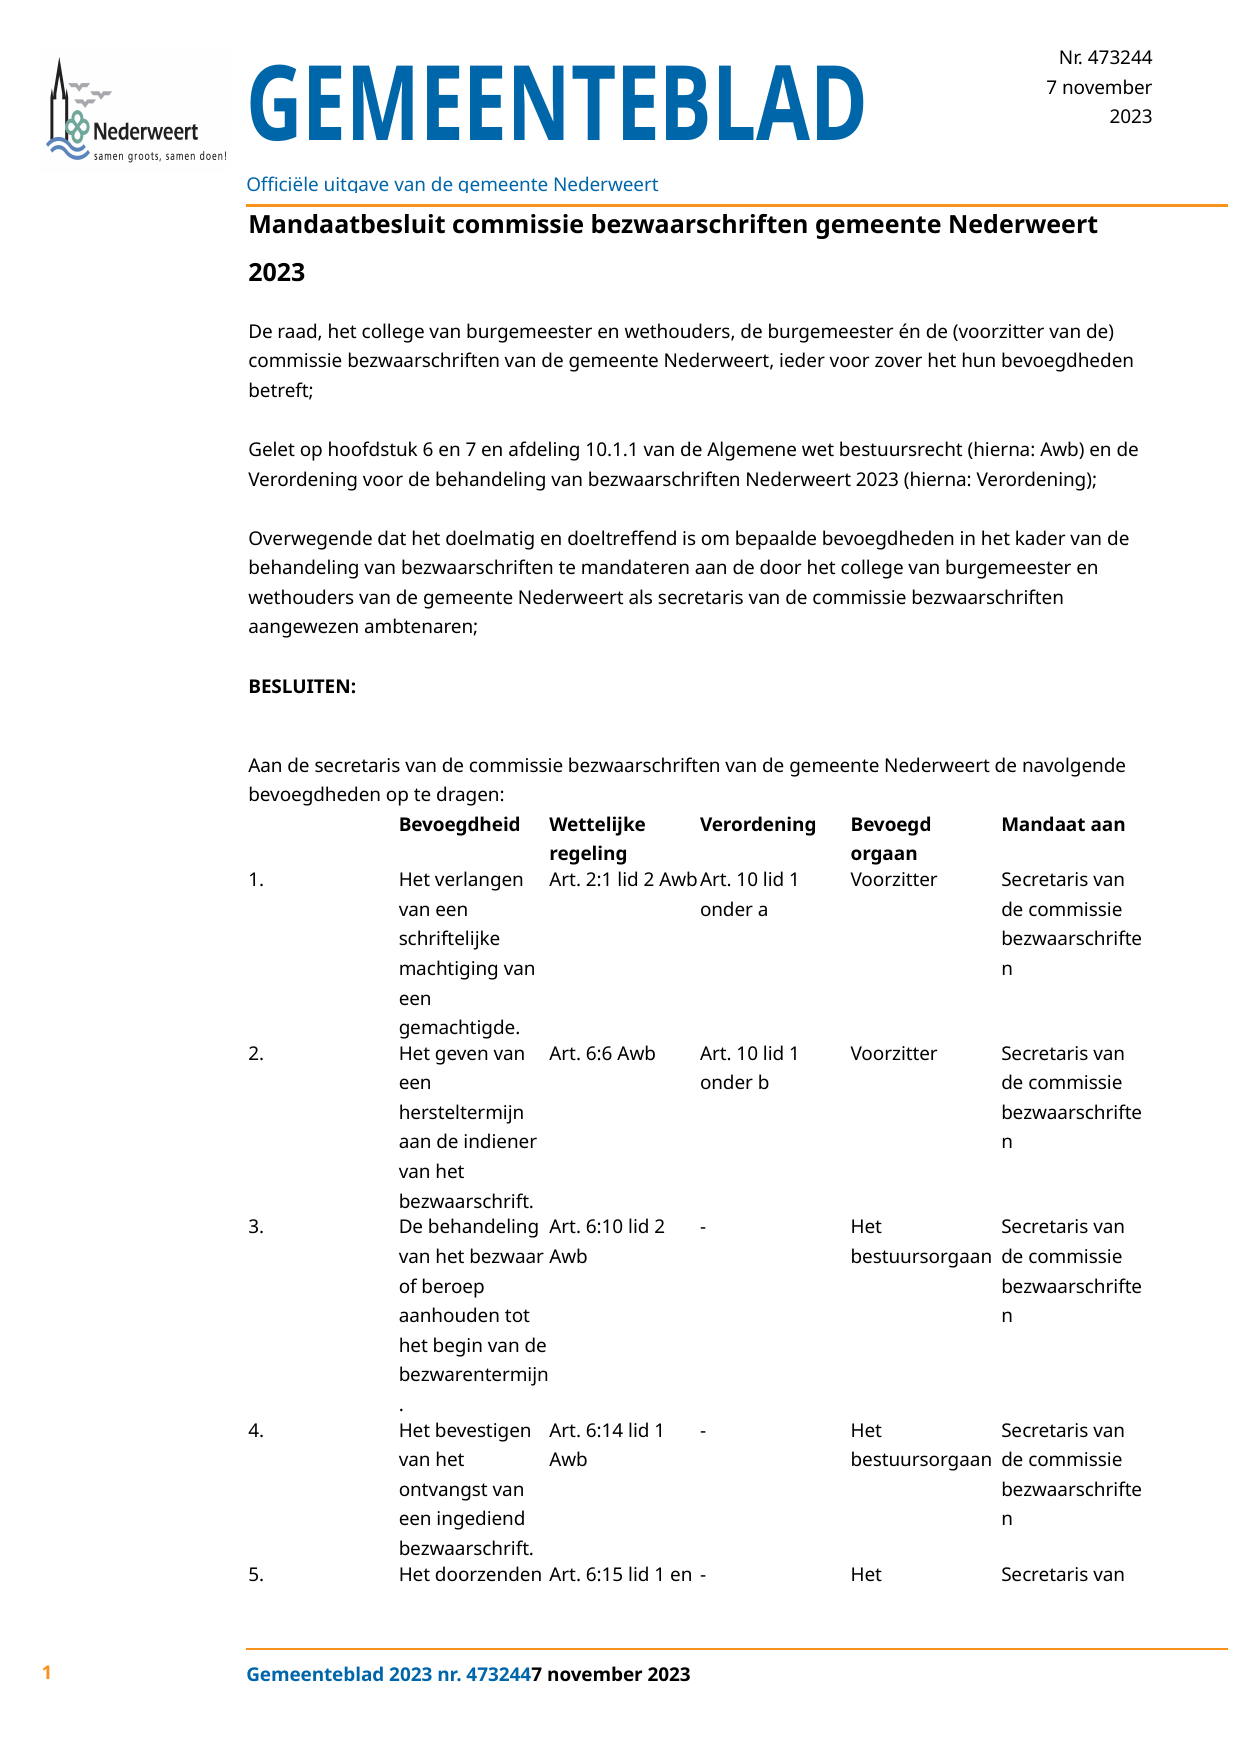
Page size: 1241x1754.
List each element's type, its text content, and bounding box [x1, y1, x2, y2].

table_cell Het geven van een hersteltermijn aan de indiener van het bezwaarschrift. [399, 1040, 549, 1214]
table_cell - [700, 1214, 850, 1417]
table_cell Het bestuursorgaan [850, 1214, 1001, 1417]
table_header Bevoegdheid [399, 811, 549, 866]
table_cell Secretaris van de commissie bezwaarschriften [1001, 866, 1152, 1040]
table_header Bevoegd orgaan [850, 811, 1001, 866]
table_cell Art. 10 lid 1 onder b [700, 1040, 850, 1214]
table_cell 1. [248, 866, 398, 1040]
table_cell 2. [248, 1040, 398, 1214]
table_cell Het bestuursorgaan [850, 1417, 1001, 1561]
table_header Mandaat aan [1001, 811, 1152, 866]
table_header Verordening [700, 811, 850, 866]
table_cell Secretaris van de commissie bezwaarschriften [1001, 1417, 1152, 1561]
table_header [248, 811, 398, 866]
text Overwegende dat het doelmatig en doeltreffend is om bepaalde bevoegdheden in het kader van de behandeling van bezwaarschriften te mandateren aan de door het college van burgemeester en wethouders van de gemeente Nederweert als secretaris van de commissie bezwaarschriften aangewezen ambtenaren; [248, 525, 1152, 639]
table_cell 5. [248, 1561, 398, 1587]
text BESLUITEN: [248, 673, 1152, 699]
table_header Wettelijke regeling [549, 811, 700, 866]
table_cell Het doorzenden [399, 1561, 549, 1587]
table_cell Voorzitter [850, 1040, 1001, 1214]
text De raad, het college van burgemeester en wethouders, de burgemeester én de (voorzitter van de) commissie bezwaarschriften van de gemeente Nederweert, ieder voor zover het hun bevoegdheden betreft; [248, 318, 1152, 403]
table_cell 4. [248, 1417, 398, 1561]
table_cell De behandeling van het bezwaar of beroep aanhouden tot het begin van de bezwarentermijn. [399, 1214, 549, 1417]
table_cell Voorzitter [850, 866, 1001, 1040]
table_cell Art. 6:14 lid 1 Awb [549, 1417, 700, 1561]
table_cell Secretaris van de commissie bezwaarschriften [1001, 1214, 1152, 1417]
text Aan de secretaris van de commissie bezwaarschriften van de gemeente Nederweert de navolgende bevoegdheden op te dragen: [248, 752, 1152, 807]
table_cell Art. 6:10 lid 2 Awb [549, 1214, 700, 1417]
table_cell Het bevestigen van het ontvangst van een ingediend bezwaarschrift. [399, 1417, 549, 1561]
table_cell Secretaris van [1001, 1561, 1152, 1587]
text Verordening voor de behandeling van bezwaarschriften Nederweert 2023 (hierna: Verordening); [248, 466, 1152, 492]
text Mandaatbesluit commissie bezwaarschriften gemeente Nederweert 2023 [248, 207, 1152, 288]
text Gelet op hoofdstuk 6 en 7 en afdeling 10.1.1 van de Algemene wet bestuursrecht (hierna: Awb) en de [248, 436, 1152, 462]
table_cell Het [850, 1561, 1001, 1587]
table_cell Art. 2:1 lid 2 Awb [549, 866, 700, 1040]
table_cell Art. 6:6 Awb [549, 1040, 700, 1214]
picture [41, 47, 231, 172]
table_cell Secretaris van de commissie bezwaarschriften [1001, 1040, 1152, 1214]
table_cell Art. 6:15 lid 1 en [549, 1561, 700, 1587]
table_cell 3. [248, 1214, 398, 1417]
table_cell Het verlangen van een schriftelijke machtiging van een gemachtigde. [399, 866, 549, 1040]
table_cell Art. 10 lid 1 onder a [700, 866, 850, 1040]
table_cell - [700, 1417, 850, 1561]
table_cell - [700, 1561, 850, 1587]
